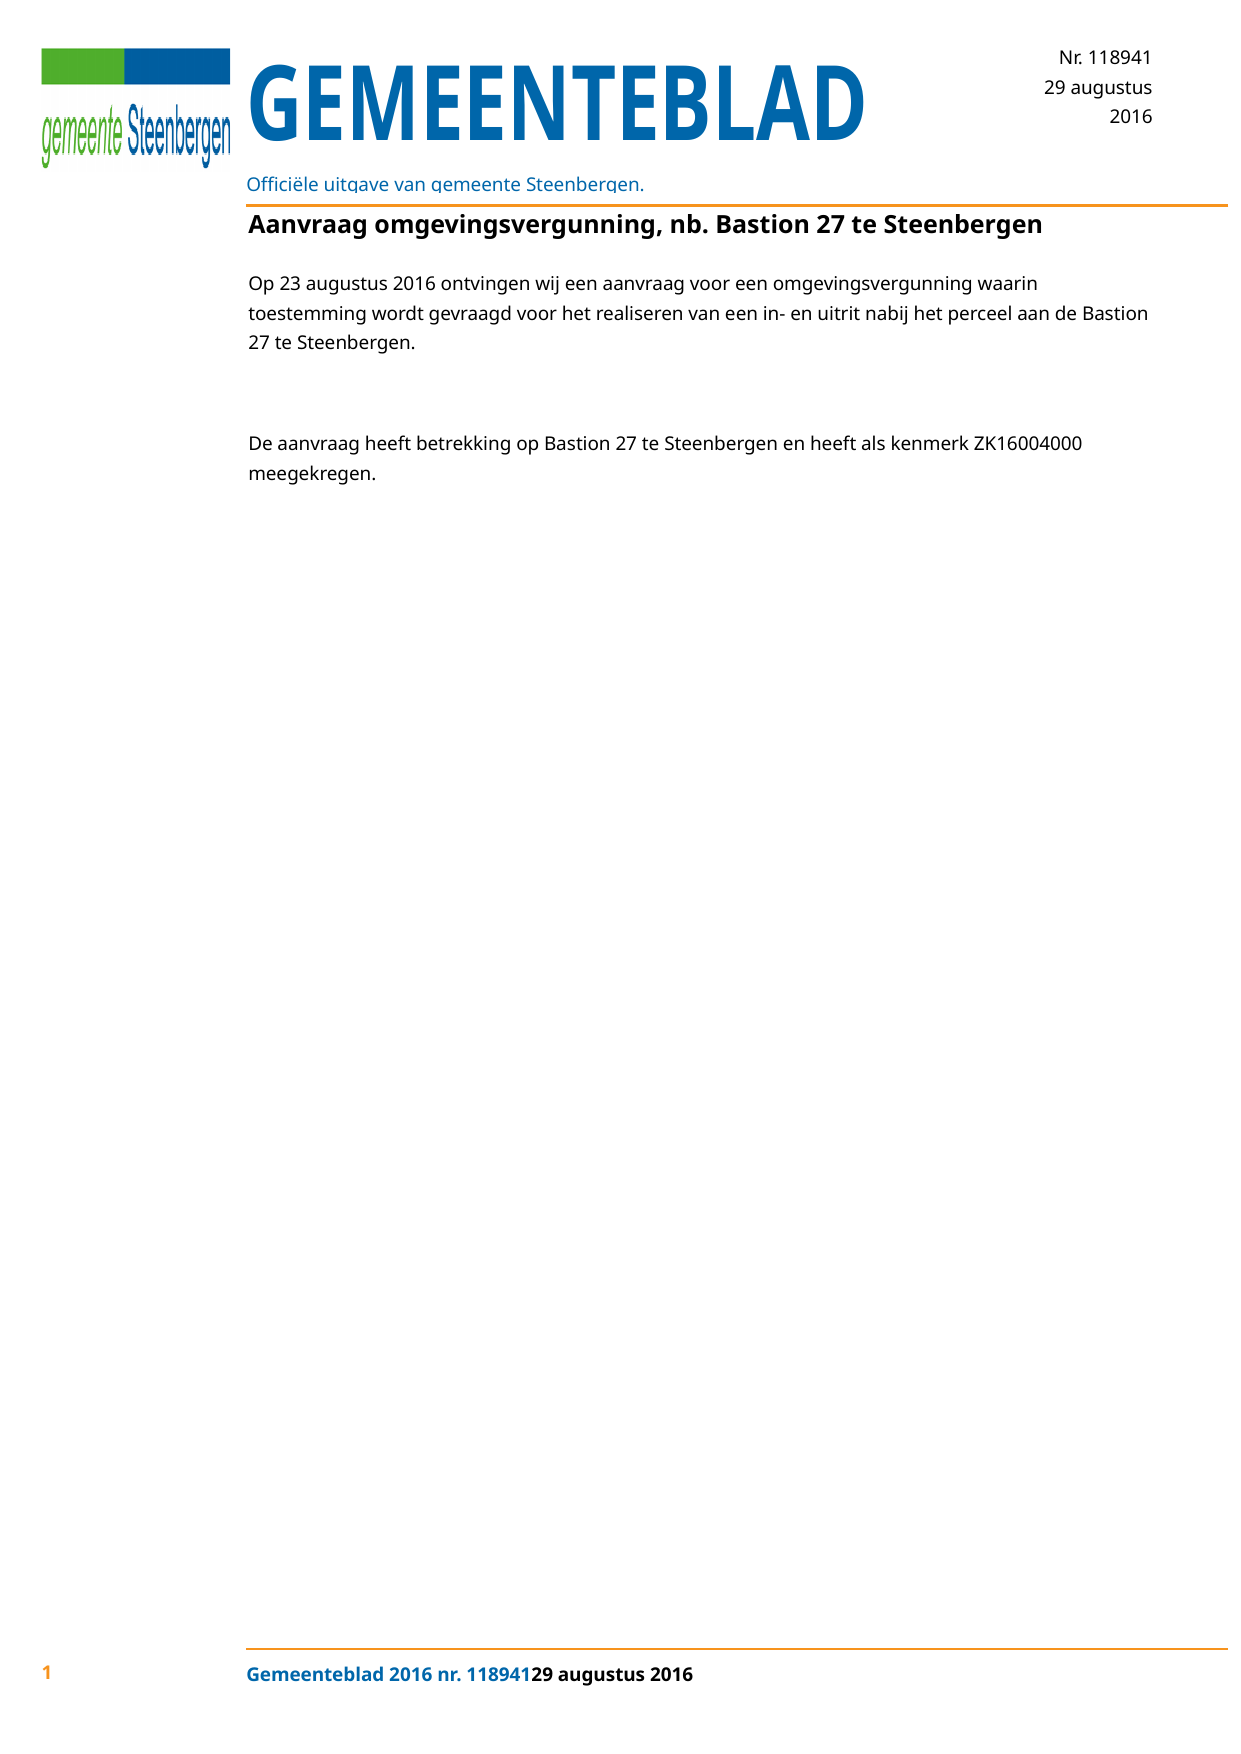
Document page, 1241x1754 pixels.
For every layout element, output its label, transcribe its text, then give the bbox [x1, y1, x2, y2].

text Op 23 augustus 2016 ontvingen wij een aanvraag voor een omgevingsvergunning waarin toestemming wordt gevraagd voor het realiseren van een in- en uitrit nabij het perceel aan de Bastion 27 te Steenbergen. [248, 270, 1152, 355]
text De aanvraag heeft betrekking op Bastion 27 te Steenbergen en heeft als kenmerk ZK16004000 meegekregen. [248, 430, 1152, 486]
text Aanvraag omgevingsvergunning, nb. Bastion 27 te Steenbergen [248, 207, 1152, 241]
picture [41, 47, 231, 172]
